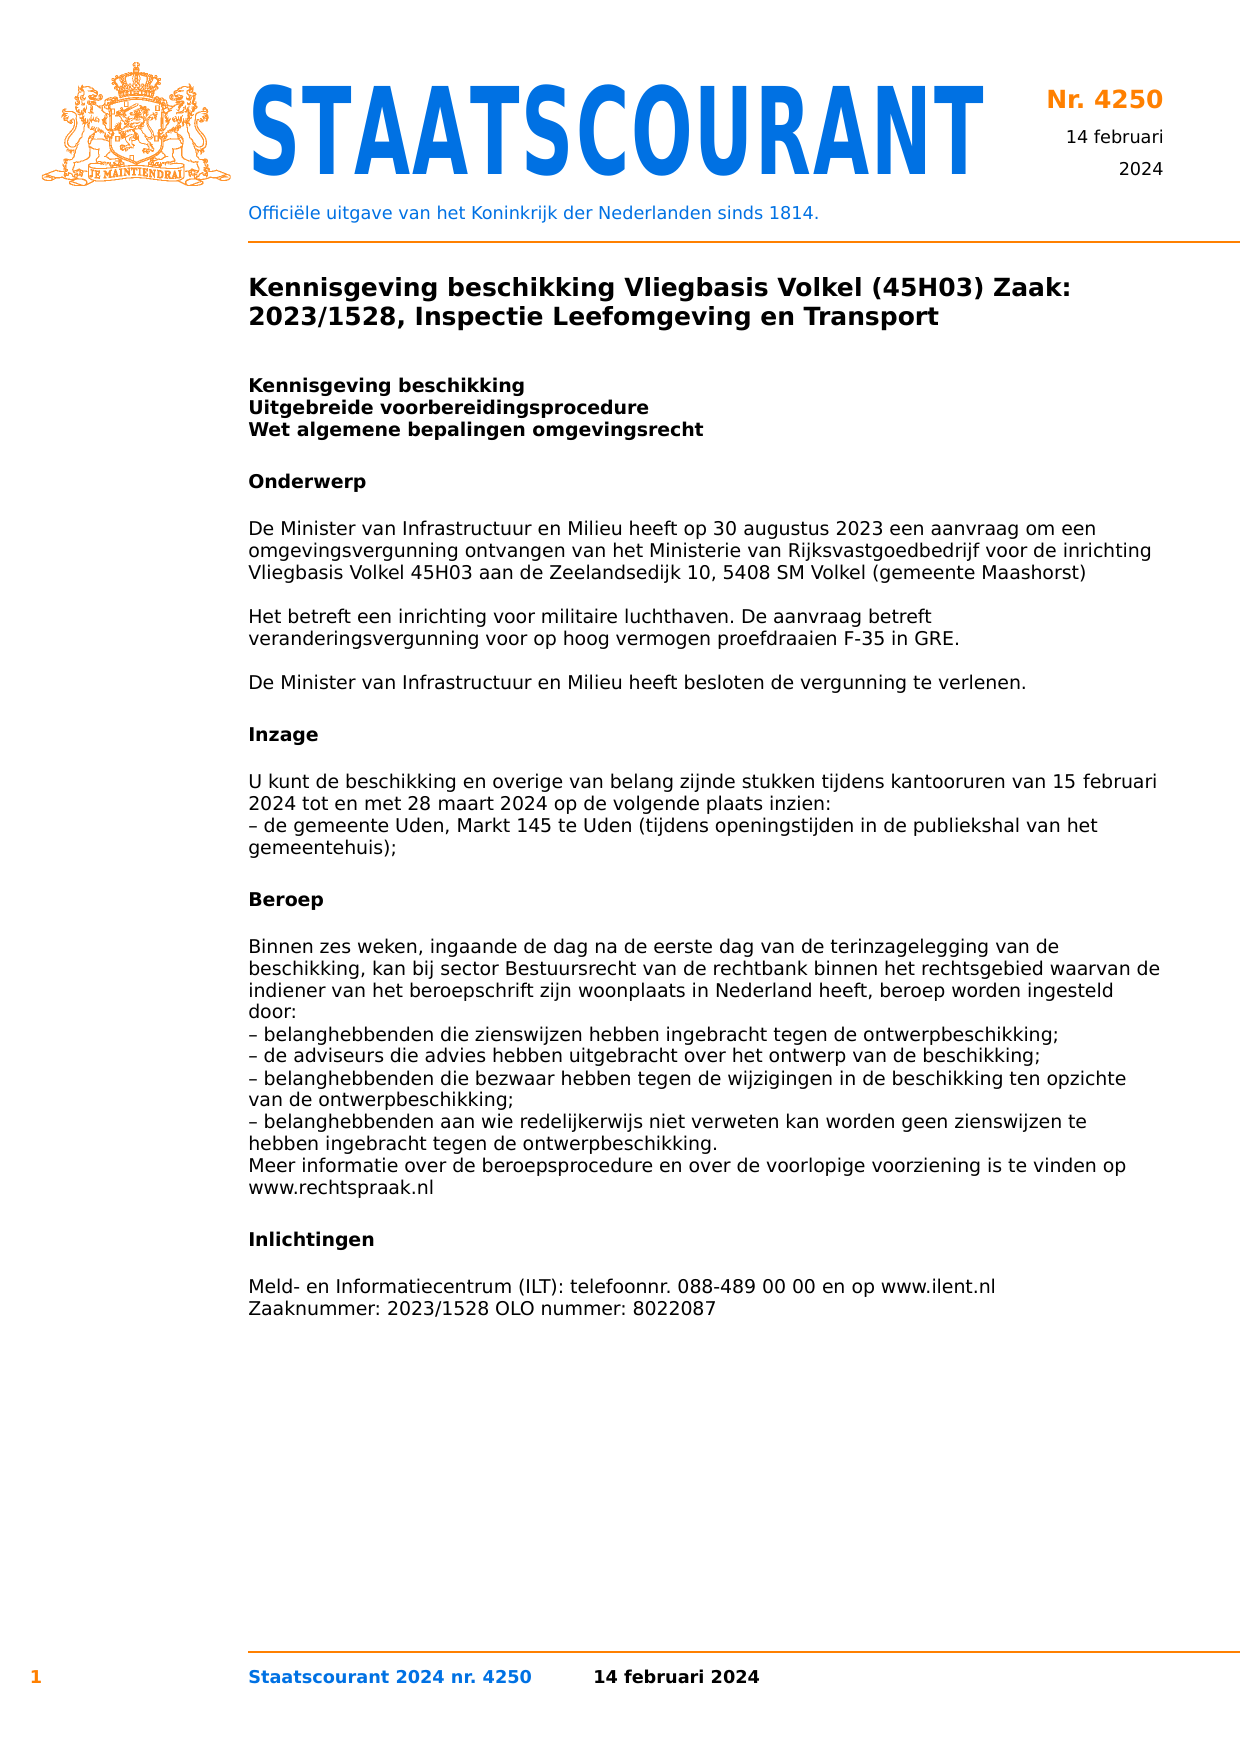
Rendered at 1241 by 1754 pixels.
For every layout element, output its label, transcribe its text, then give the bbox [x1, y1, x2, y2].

text – belanghebbenden die bezwaar hebben tegen de wijzigingen in de beschikking ten opzichte van de ontwerpbeschikking; [248, 1067, 1163, 1111]
subtitle Inzage [248, 724, 1163, 746]
picture [41, 62, 231, 186]
text Meer informatie over de beroepsprocedure en over de voorlopige voorziening is te vinden op www.rechtspraak.nl [248, 1155, 1163, 1199]
table_header [25, 62, 248, 241]
text Kennisgeving beschikking [248, 375, 1163, 397]
table_cell 2024 [998, 153, 1240, 203]
text Het betreft een inrichting voor militaire luchthaven. De aanvraag betreft veranderingsvergunning voor op hoog vermogen proefdraaien F-35 in GRE. [248, 606, 1163, 650]
table_cell 14 februari [998, 121, 1240, 153]
text – belanghebbenden die zienswijzen hebben ingebracht tegen de ontwerpbeschikking; [248, 1023, 1163, 1045]
subtitle Onderwerp [248, 471, 1163, 493]
table_cell Officiële uitgave van het Koninkrijk der Nederlanden sinds 1814. [248, 203, 1240, 241]
table_header Nr. 4250 [998, 62, 1240, 121]
text Binnen zes weken, ingaande de dag na de eerste dag van de terinzagelegging van de beschikking, kan bij sector Bestuursrecht van de rechtbank binnen het rechtsgebied waarvan de indiener van het beroepschrift zijn woonplaats in Nederland heeft, beroep worden ingesteld door: [248, 936, 1163, 1023]
text Meld- en Informatiecentrum (ILT): telefoonnr. 088-489 00 00 en op www.ilent.nl [248, 1276, 1163, 1298]
text De Minister van Infrastructuur en Milieu heeft besloten de vergunning te verlenen. [248, 672, 1163, 694]
text Zaaknummer: 2023/1528 OLO nummer: 8022087 [248, 1298, 1163, 1320]
subtitle Kennisgeving beschikking Vliegbasis Volkel (45H03) Zaak: 2023/1528, Inspectie Leefomgeving en Transport [248, 273, 1163, 331]
subtitle Beroep [248, 888, 1163, 911]
text Uitgebreide voorbereidingsprocedure [248, 397, 1163, 419]
subtitle Inlichtingen [248, 1229, 1163, 1251]
table_header STAATSCOURANT [248, 62, 998, 203]
text De Minister van Infrastructuur en Milieu heeft op 30 augustus 2023 een aanvraag om een omgevingsvergunning ontvangen van het Ministerie van Rijksvastgoedbedrijf voor de inrichting Vliegbasis Volkel 45H03 aan de Zeelandsedijk 10, 5408 SM Volkel (gemeente Maashorst) [248, 518, 1163, 584]
text – de gemeente Uden, Markt 145 te Uden (tijdens openingstijden in de publiekshal van het gemeentehuis); [248, 814, 1163, 858]
text U kunt de beschikking en overige van belang zijnde stukken tijdens kantooruren van 15 februari 2024 tot en met 28 maart 2024 op de volgende plaats inzien: [248, 771, 1163, 814]
text – belanghebbenden aan wie redelijkerwijs niet verweten kan worden geen zienswijzen te hebben ingebracht tegen de ontwerpbeschikking. [248, 1111, 1163, 1155]
text Wet algemene bepalingen omgevingsrecht [248, 419, 1163, 441]
text – de adviseurs die advies hebben uitgebracht over het ontwerp van de beschikking; [248, 1045, 1163, 1067]
